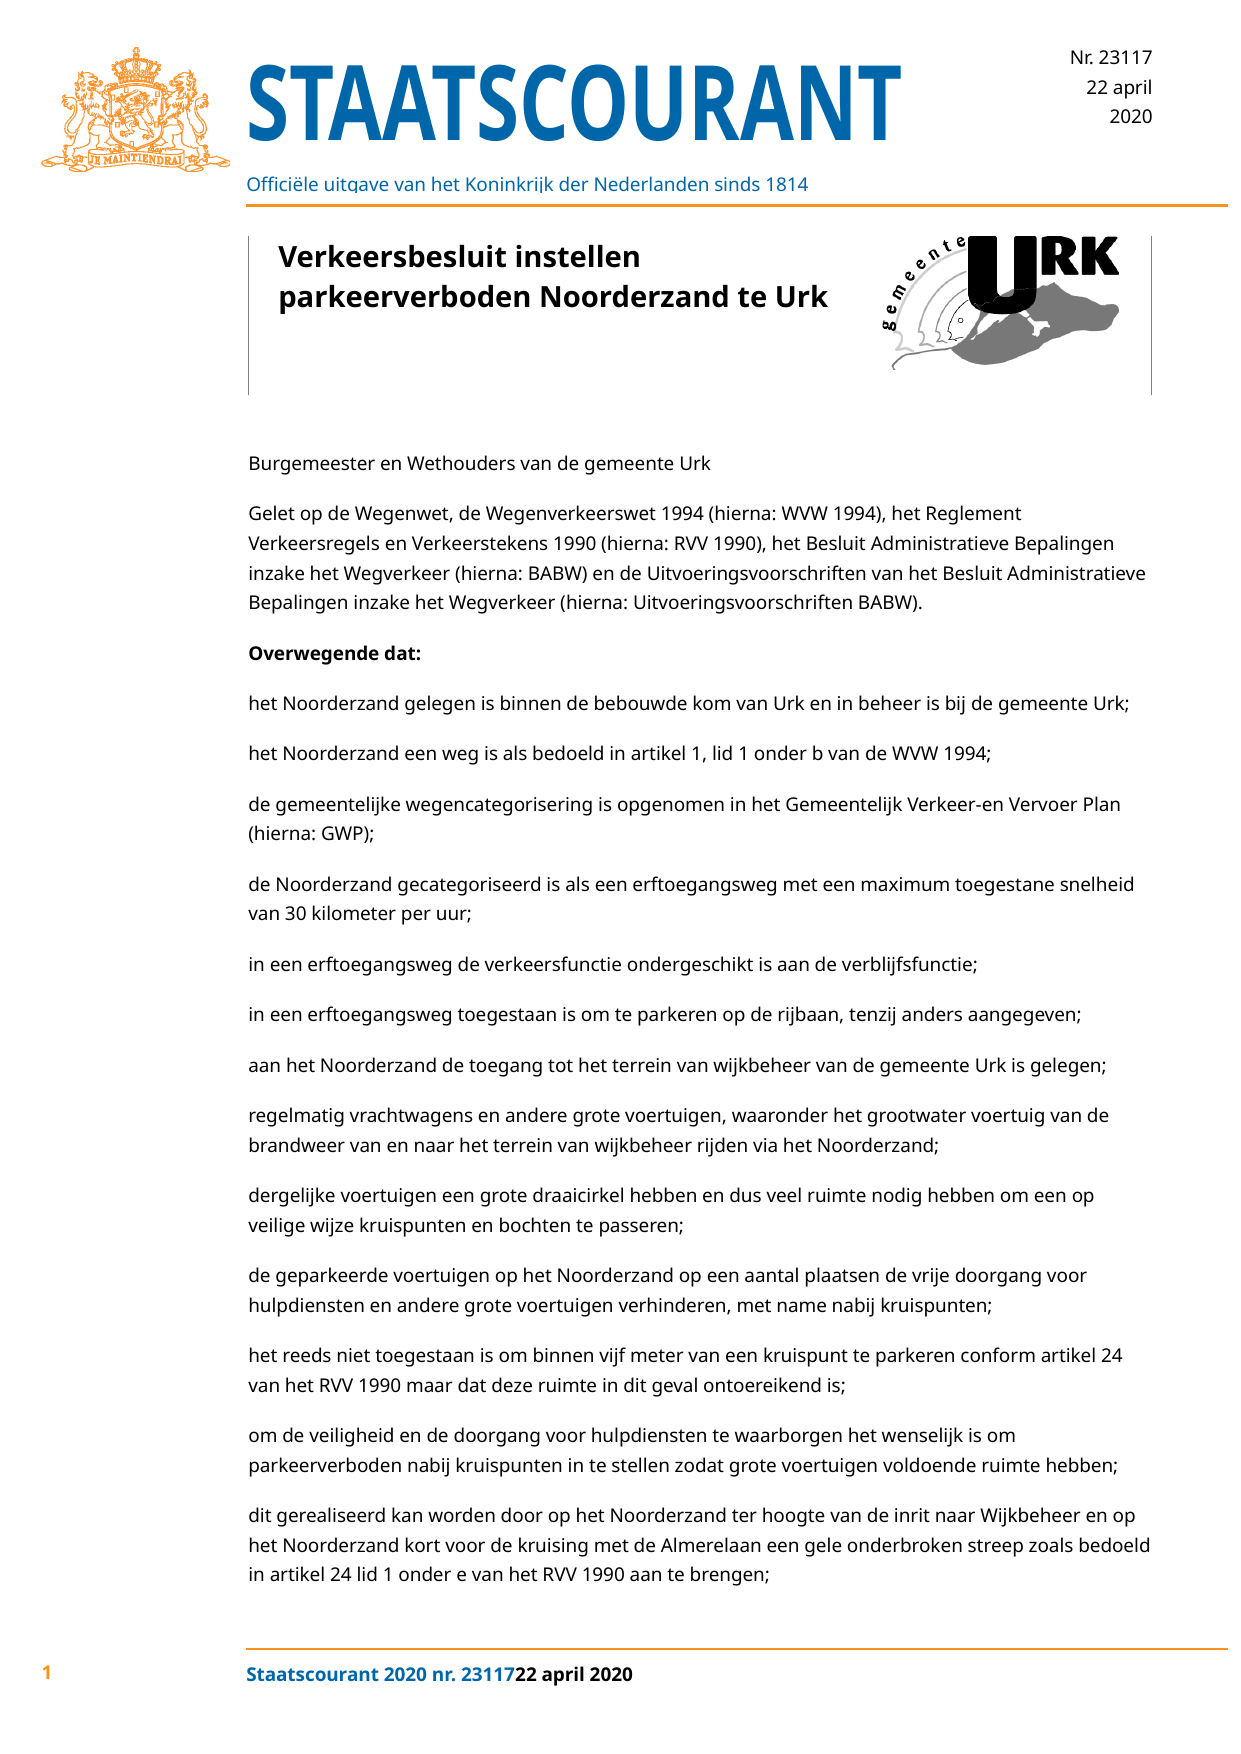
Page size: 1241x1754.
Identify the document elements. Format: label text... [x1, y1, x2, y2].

table_header Verkeersbesluit instellen parkeerverboden Noorderzand te Urk [249, 236, 850, 395]
text Gelet op de Wegenwet, de Wegenverkeerswet 1994 (hierna: WVW 1994), het Reglement Verkeersregels en Verkeerstekens 1990 (hierna: RVV 1990), het Besluit Administratieve Bepalingen inzake het Wegverkeer (hierna: BABW) en de Uitvoeringsvoorschriften van het Besluit Administratieve Bepalingen inzake het Wegverkeer (hierna: Uitvoeringsvoorschriften BABW). [248, 501, 1152, 615]
text het Noorderzand gelegen is binnen de bebouwde kom van Urk en in beheer is bij de gemeente Urk; [248, 690, 1152, 716]
text aan het Noorderzand de toegang tot het terrein van wijkbeheer van de gemeente Urk is gelegen; [248, 1052, 1152, 1077]
table_header [850, 236, 1151, 395]
text regelmatig vrachtwagens en andere grote voertuigen, waaronder het grootwater voertuig van de brandweer van en naar het terrein van wijkbeheer rijden via het Noorderzand; [248, 1102, 1152, 1157]
text in een erftoegangsweg toegestaan is om te parkeren op de rijbaan, tenzij anders aangegeven; [248, 1001, 1152, 1027]
text het reeds niet toegestaan is om binnen vijf meter van een kruispunt te parkeren conform artikel 24 van het RVV 1990 maar dat deze ruimte in dit geval ontoereikend is; [248, 1342, 1152, 1397]
text de gemeentelijke wegencategorisering is opgenomen in het Gemeentelijk Verkeer-en Vervoer Plan (hierna: GWP); [248, 791, 1152, 846]
text dergelijke voertuigen een grote draaicirkel hebben en dus veel ruimte nodig hebben om een op veilige wijze kruispunten en bochten te passeren; [248, 1182, 1152, 1237]
text dit gerealiseerd kan worden door op het Noorderzand ter hoogte van de inrit naar Wijkbeheer en op het Noorderzand kort voor de kruising met de Almerelaan een gele onderbroken streep zoals bedoeld in artikel 24 lid 1 onder e van het RVV 1990 aan te brengen; [248, 1502, 1152, 1587]
text om de veiligheid en de doorgang voor hulpdiensten te waarborgen het wenselijk is om parkeerverboden nabij kruispunten in te stellen zodat grote voertuigen voldoende ruimte hebben; [248, 1422, 1152, 1477]
picture [41, 47, 231, 172]
text de Noorderzand gecategoriseerd is als een erftoegangsweg met een maximum toegestane snelheid van 30 kilometer per uur; [248, 871, 1152, 926]
text in een erftoegangsweg de verkeersfunctie ondergeschikt is aan de verblijfsfunctie; [248, 951, 1152, 977]
text het Noorderzand een weg is als bedoeld in artikel 1, lid 1 onder b van de WVW 1994; [248, 741, 1152, 766]
text Overwegende dat: [248, 640, 1152, 665]
text de geparkeerde voertuigen op het Noorderzand op een aantal plaatsen de vrije doorgang voor hulpdiensten en andere grote voertuigen verhinderen, met name nabij kruispunten; [248, 1262, 1152, 1317]
picture [882, 236, 1119, 370]
text Burgemeester en Wethouders van de gemeente Urk [248, 450, 1152, 476]
